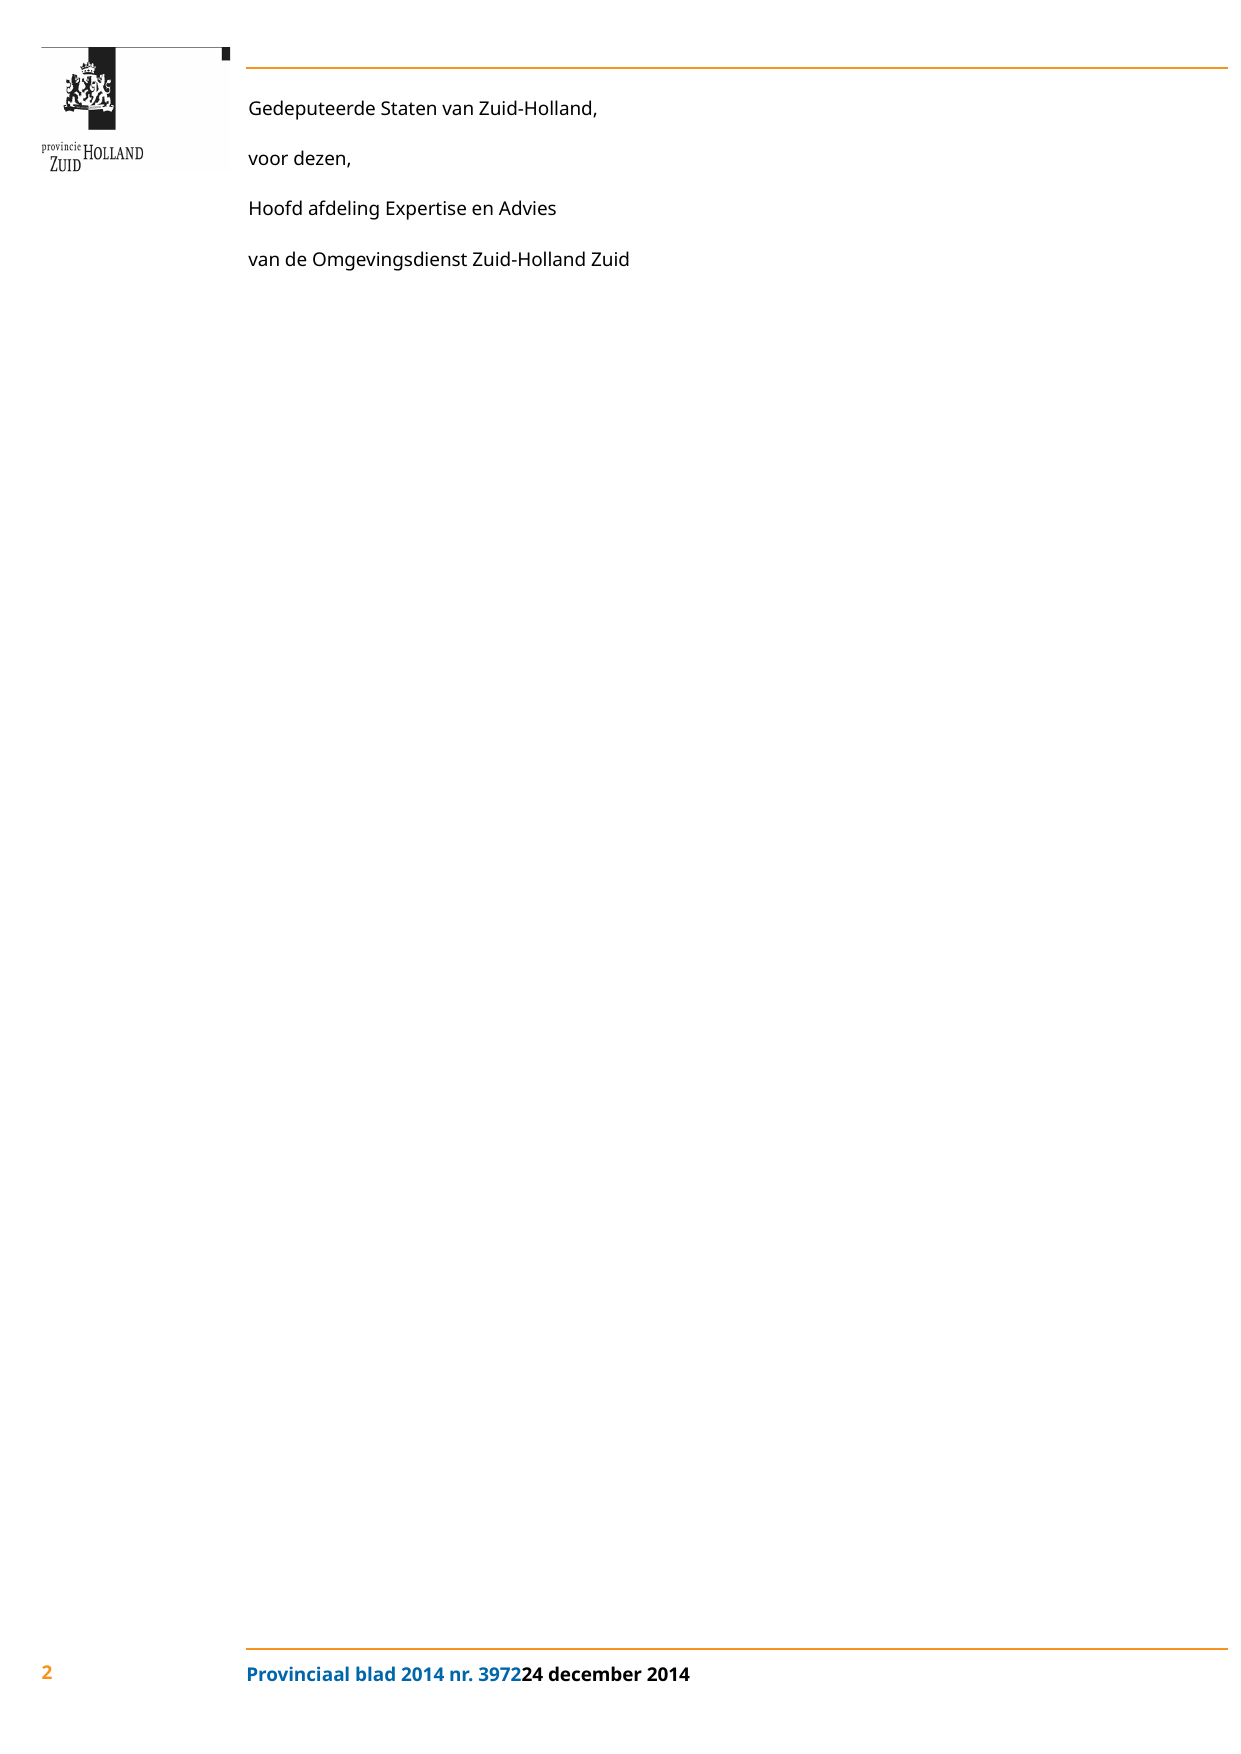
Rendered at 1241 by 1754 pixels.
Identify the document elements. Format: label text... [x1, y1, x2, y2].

text Gedeputeerde Staten van Zuid-Holland, [248, 95, 1152, 121]
text Hoofd afdeling Expertise en Advies [248, 196, 1152, 221]
picture [41, 47, 231, 172]
text van de Omgevingsdienst Zuid-Holland Zuid [248, 246, 1152, 272]
text voor dezen, [248, 145, 1152, 171]
